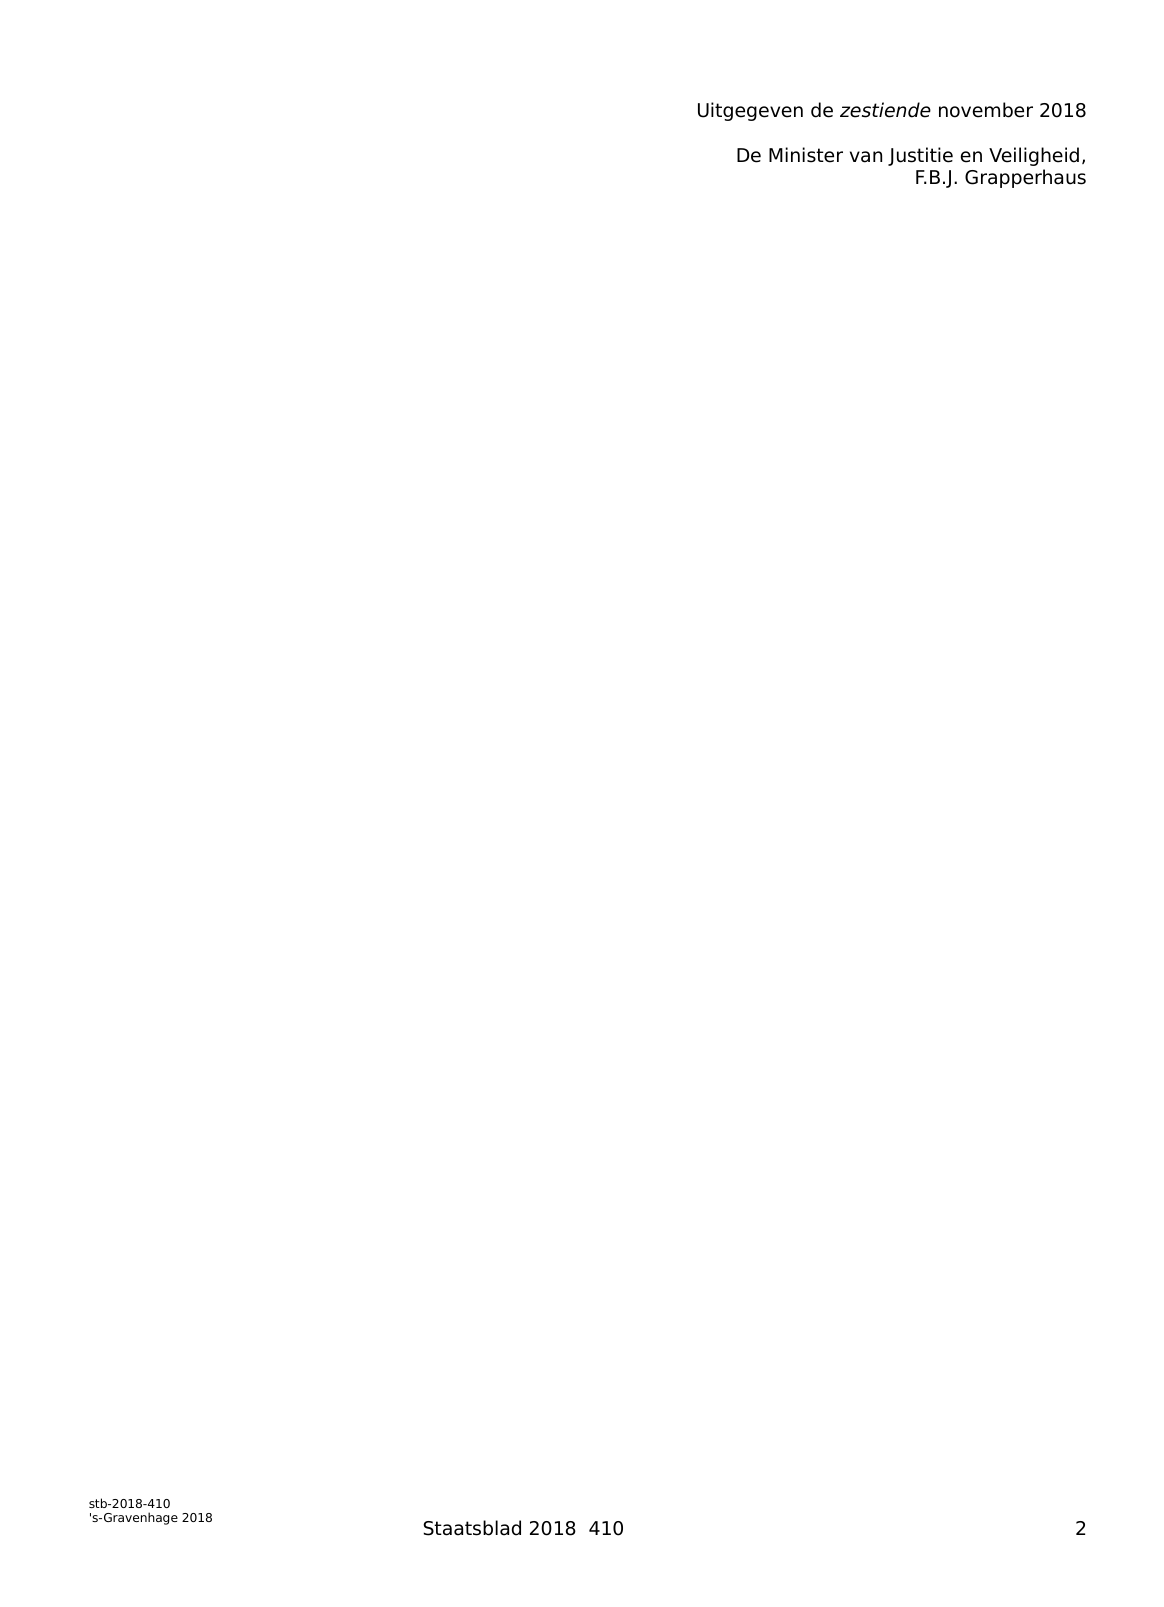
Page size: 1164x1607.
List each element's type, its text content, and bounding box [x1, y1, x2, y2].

text Uitgegeven de zestiende november 2018 [422, 100, 1087, 122]
text De Minister van Justitie en Veiligheid, F.B.J. Grapperhaus [422, 144, 1087, 188]
text 's-Gravenhage 2018 [88, 1511, 323, 1525]
text stb-2018-410 [88, 1497, 323, 1511]
